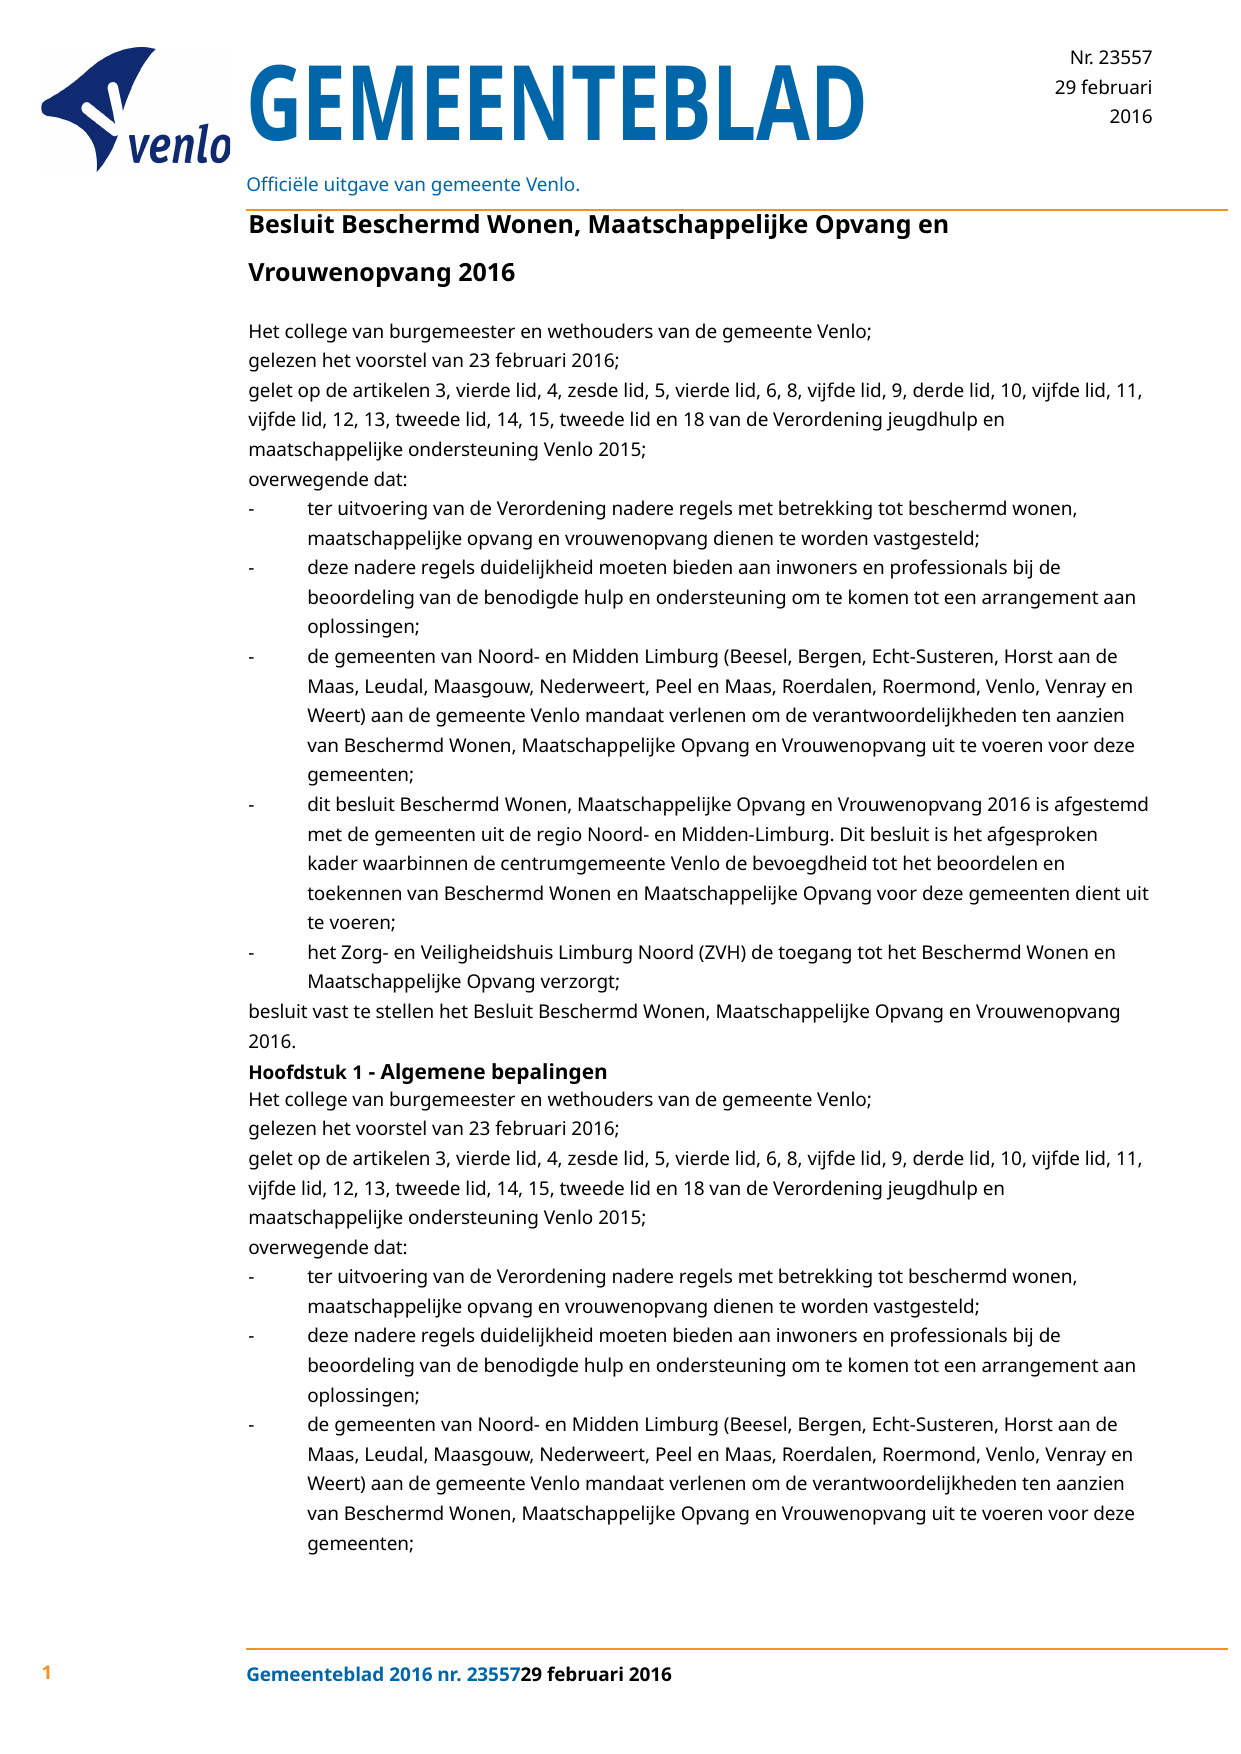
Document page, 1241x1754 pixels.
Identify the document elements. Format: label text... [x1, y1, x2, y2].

text gelet op de artikelen 3, vierde lid, 4, zesde lid, 5, vierde lid, 6, 8, vijfde lid, 9, derde lid, 10, vijfde lid, 11, vijfde lid, 12, 13, tweede lid, 14, 15, tweede lid en 18 van de Verordening jeugdhulp en maatschappelijke ondersteuning Venlo 2015; [248, 377, 1152, 462]
list ter uitvoering van de Verordening nadere regels met betrekking tot beschermd wonen, maatschappelijke opvang en vrouwenopvang dienen te worden vastgesteld; [248, 1263, 1152, 1319]
list deze nadere regels duidelijkheid moeten bieden aan inwoners en professionals bij de beoordeling van de benodigde hulp en ondersteuning om te komen tot een arrangement aan oplossingen; [248, 554, 1152, 639]
text gelezen het voorstel van 23 februari 2016; [248, 347, 1152, 373]
text besluit vast te stellen het Besluit Beschermd Wonen, Maatschappelijke Opvang en Vrouwenopvang 2016. [248, 998, 1152, 1054]
list het Zorg- en Veiligheidshuis Limburg Noord (ZVH) de toegang tot het Beschermd Wonen en Maatschappelijke Opvang verzorgt; [248, 939, 1152, 994]
text gelezen het voorstel van 23 februari 2016; [248, 1116, 1152, 1141]
text overwegende dat: [248, 1234, 1152, 1259]
text Het college van burgemeester en wethouders van de gemeente Venlo; [248, 1086, 1152, 1112]
text Het college van burgemeester en wethouders van de gemeente Venlo; [248, 318, 1152, 344]
list dit besluit Beschermd Wonen, Maatschappelijke Opvang en Vrouwenopvang 2016 is afgestemd met de gemeenten uit de regio Noord- en Midden-Limburg. Dit besluit is het afgesproken kader waarbinnen de centrumgemeente Venlo de bevoegdheid tot het beoordelen en toekennen van Beschermd Wonen en Maatschappelijke Opvang voor deze gemeenten dient uit te voeren; [248, 791, 1152, 935]
list deze nadere regels duidelijkheid moeten bieden aan inwoners en professionals bij de beoordeling van de benodigde hulp en ondersteuning om te komen tot een arrangement aan oplossingen; [248, 1323, 1152, 1407]
list ter uitvoering van de Verordening nadere regels met betrekking tot beschermd wonen, maatschappelijke opvang en vrouwenopvang dienen te worden vastgesteld; [248, 495, 1152, 551]
list de gemeenten van Noord- en Midden Limburg (Beesel, Bergen, Echt-Susteren, Horst aan de Maas, Leudal, Maasgouw, Nederweert, Peel en Maas, Roerdalen, Roermond, Venlo, Venray en Weert) aan de gemeente Venlo mandaat verlenen om de verantwoordelijkheden ten aanzien van Beschermd Wonen, Maatschappelijke Opvang en Vrouwenopvang uit te voeren voor deze gemeenten; [248, 1411, 1152, 1555]
text gelet op de artikelen 3, vierde lid, 4, zesde lid, 5, vierde lid, 6, 8, vijfde lid, 9, derde lid, 10, vijfde lid, 11, vijfde lid, 12, 13, tweede lid, 14, 15, tweede lid en 18 van de Verordening jeugdhulp en maatschappelijke ondersteuning Venlo 2015; [248, 1145, 1152, 1230]
text Hoofdstuk 1 - Algemene bepalingen [248, 1057, 1152, 1086]
picture [41, 47, 231, 172]
text Besluit Beschermd Wonen, Maatschappelijke Opvang en Vrouwenopvang 2016 [248, 211, 1152, 288]
list de gemeenten van Noord- en Midden Limburg (Beesel, Bergen, Echt-Susteren, Horst aan de Maas, Leudal, Maasgouw, Nederweert, Peel en Maas, Roerdalen, Roermond, Venlo, Venray en Weert) aan de gemeente Venlo mandaat verlenen om de verantwoordelijkheden ten aanzien van Beschermd Wonen, Maatschappelijke Opvang en Vrouwenopvang uit te voeren voor deze gemeenten; [248, 643, 1152, 787]
text overwegende dat: [248, 466, 1152, 492]
